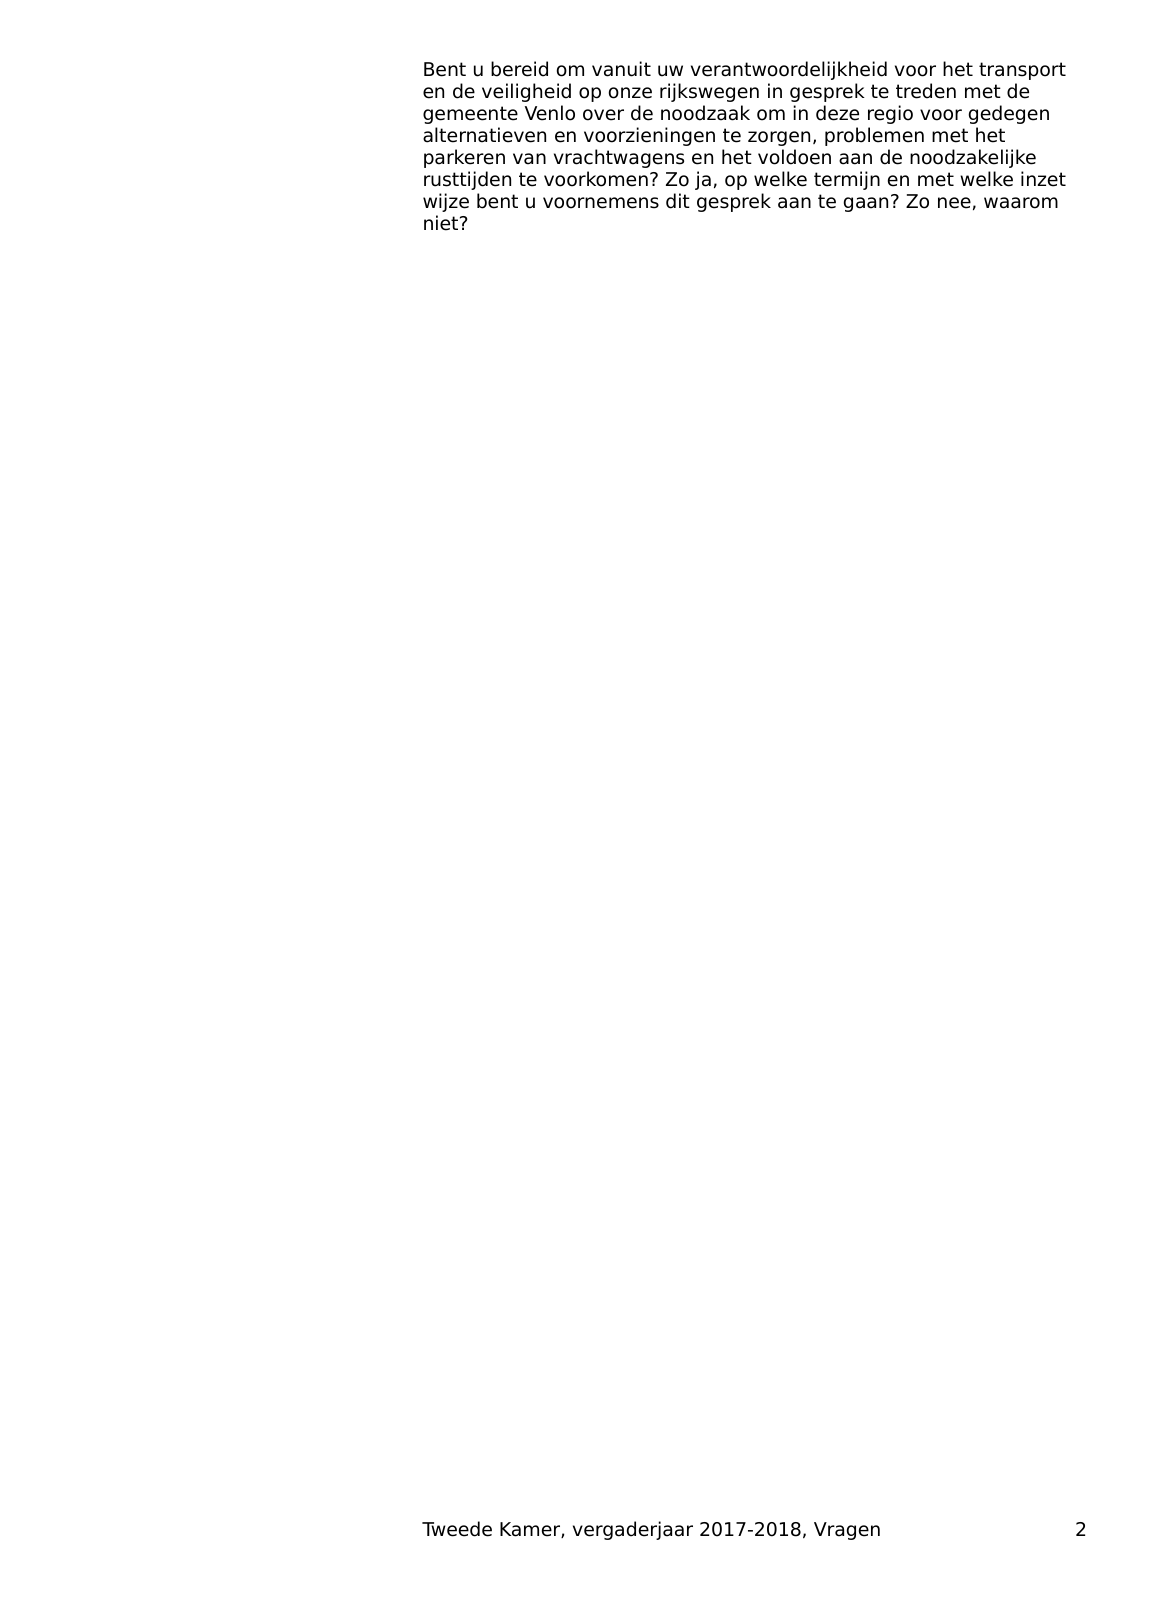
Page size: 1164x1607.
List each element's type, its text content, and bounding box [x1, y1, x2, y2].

text Bent u bereid om vanuit uw verantwoordelijkheid voor het transport en de veiligheid op onze rijkswegen in gesprek te treden met de gemeente Venlo over de noodzaak om in deze regio voor gedegen alternatieven en voorzieningen te zorgen, problemen met het parkeren van vrachtwagens en het voldoen aan de noodzakelijke rusttijden te voorkomen? Zo ja, op welke termijn en met welke inzet wijze bent u voornemens dit gesprek aan te gaan? Zo nee, waarom niet? [422, 59, 1087, 235]
